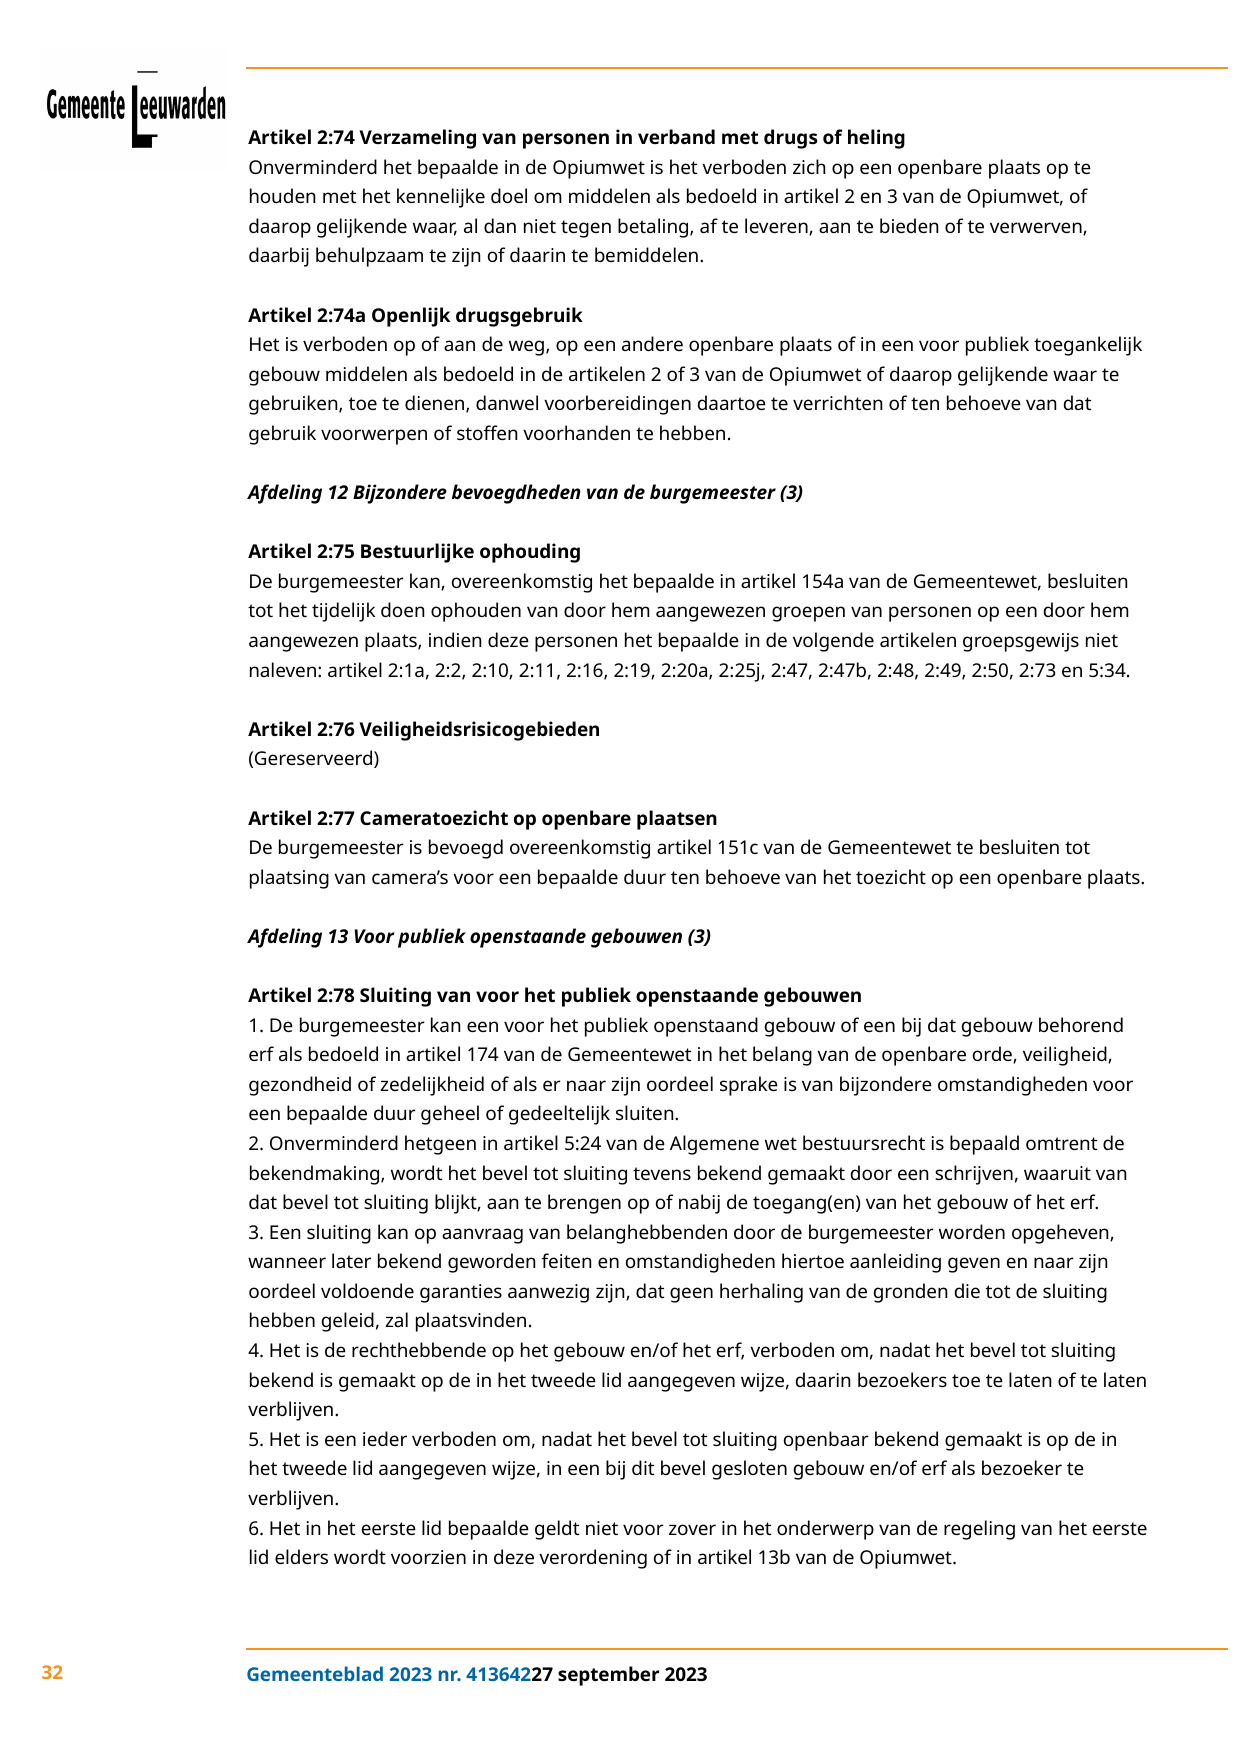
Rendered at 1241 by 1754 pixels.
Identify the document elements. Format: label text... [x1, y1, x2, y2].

text Onverminderd het bepaalde in de Opiumwet is het verboden zich op een openbare plaats op te houden met het kennelijke doel om middelen als bedoeld in artikel 2 en 3 van de Opiumwet, of daarop gelijkende waar, al dan niet tegen betaling, af te leveren, aan te bieden of te verwerven, daarbij behulpzaam te zijn of daarin te bemiddelen. [248, 154, 1152, 268]
text De burgemeester kan, overeenkomstig het bepaalde in artikel 154a van de Gemeentewet, besluiten tot het tijdelijk doen ophouden van door hem aangewezen groepen van personen op een door hem aangewezen plaats, indien deze personen het bepaalde in de volgende artikelen groepsgewijs niet naleven: artikel 2:1a, 2:2, 2:10, 2:11, 2:16, 2:19, 2:20a, 2:25j, 2:47, 2:47b, 2:48, 2:49, 2:50, 2:73 en 5:34. [248, 568, 1152, 683]
text 4. Het is de rechthebbende op het gebouw en/of het erf, verboden om, nadat het bevel tot sluiting bekend is gemaakt op de in het tweede lid aangegeven wijze, daarin bezoekers toe te laten of te laten verblijven. [248, 1337, 1152, 1422]
text Het is verboden op of aan de weg, op een andere openbare plaats of in een voor publiek toegankelijk gebouw middelen als bedoeld in de artikelen 2 of 3 van de Opiumwet of daarop gelijkende waar te gebruiken, toe te dienen, danwel voorbereidingen daartoe te verrichten of ten behoeve van dat gebruik voorwerpen of stoffen voorhanden te hebben. [248, 331, 1152, 446]
text Afdeling 12 Bijzondere bevoegdheden van de burgemeester (3) [248, 479, 1152, 505]
text 3. Een sluiting kan op aanvraag van belanghebbenden door de burgemeester worden opgeheven, wanneer later bekend geworden feiten en omstandigheden hiertoe aanleiding geven en naar zijn oordeel voldoende garanties aanwezig zijn, dat geen herhaling van de gronden die tot de sluiting hebben geleid, zal plaatsvinden. [248, 1219, 1152, 1333]
text 1. De burgemeester kan een voor het publiek openstaand gebouw of een bij dat gebouw behorend erf als bedoeld in artikel 174 van de Gemeentewet in het belang van de openbare orde, veiligheid, gezondheid of zedelijkheid of als er naar zijn oordeel sprake is van bijzondere omstandigheden voor een bepaalde duur geheel of gedeeltelijk sluiten. [248, 1012, 1152, 1126]
text (Gereserveerd) [248, 746, 1152, 771]
text 2. Onverminderd hetgeen in artikel 5:24 van de Algemene wet bestuursrecht is bepaald omtrent de bekendmaking, wordt het bevel tot sluiting tevens bekend gemaakt door een schrijven, waaruit van dat bevel tot sluiting blijkt, aan te brengen op of nabij de toegang(en) van het gebouw of het erf. [248, 1130, 1152, 1215]
text Artikel 2:78 Sluiting van voor het publiek openstaande gebouwen [248, 982, 1152, 1008]
text De burgemeester is bevoegd overeenkomstig artikel 151c van de Gemeentewet te besluiten tot plaatsing van camera’s voor een bepaalde duur ten behoeve van het toezicht op een openbare plaats. [248, 834, 1152, 890]
text 5. Het is een ieder verboden om, nadat het bevel tot sluiting openbaar bekend gemaakt is op de in het tweede lid aangegeven wijze, in een bij dit bevel gesloten gebouw en/of erf als bezoeker te verblijven. [248, 1426, 1152, 1511]
text Artikel 2:76 Veiligheidsrisicogebieden [248, 716, 1152, 742]
picture [41, 47, 231, 172]
text Artikel 2:75 Bestuurlijke ophouding [248, 538, 1152, 564]
text Artikel 2:74a Openlijk drugsgebruik [248, 302, 1152, 328]
text Artikel 2:77 Cameratoezicht op openbare plaatsen [248, 805, 1152, 831]
text 6. Het in het eerste lid bepaalde geldt niet voor zover in het onderwerp van de regeling van het eerste lid elders wordt voorzien in deze verordening of in artikel 13b van de Opiumwet. [248, 1515, 1152, 1570]
text Afdeling 13 Voor publiek openstaande gebouwen (3) [248, 923, 1152, 949]
text Artikel 2:74 Verzameling van personen in verband met drugs of heling [248, 124, 1152, 150]
